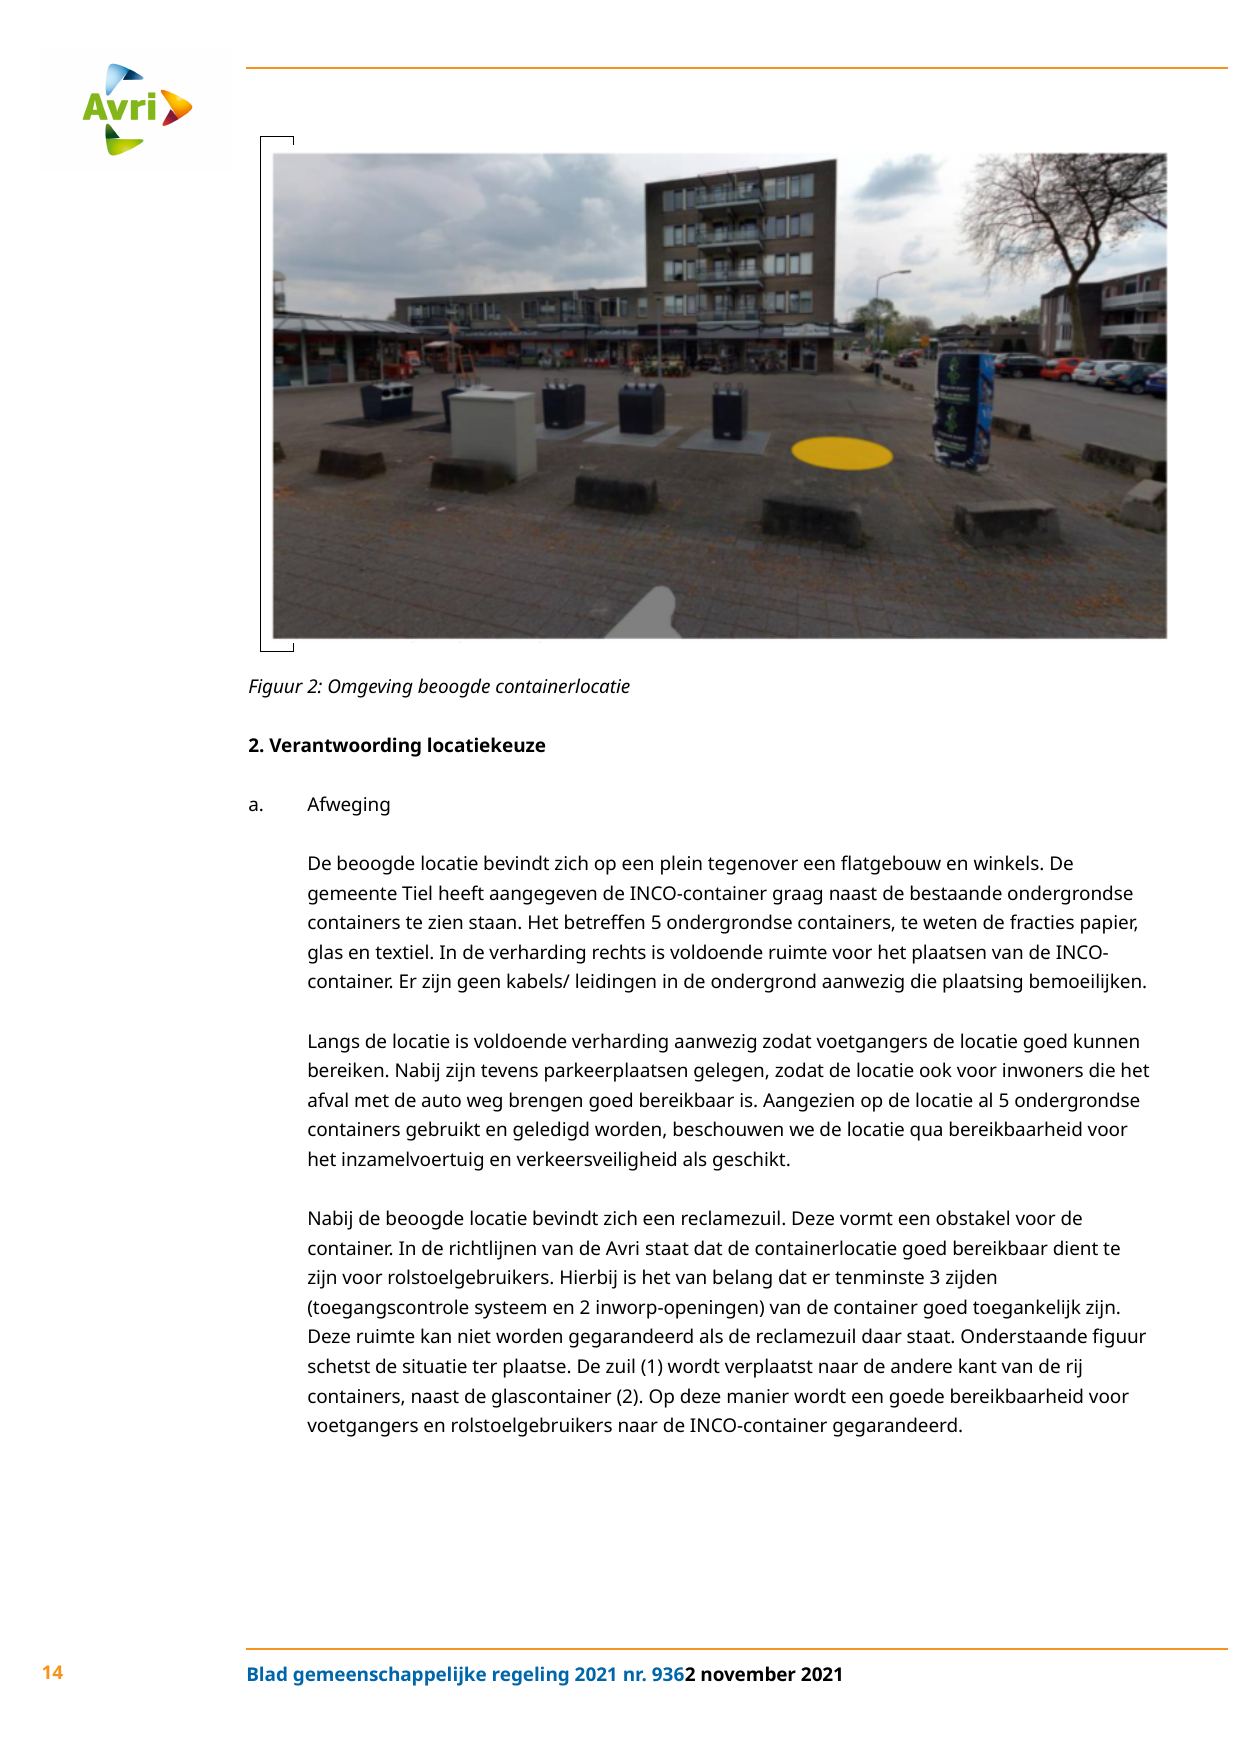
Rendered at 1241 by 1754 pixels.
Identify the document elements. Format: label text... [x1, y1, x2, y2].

picture [41, 47, 231, 172]
list Nabij de beoogde locatie bevindt zich een reclamezuil. Deze vormt een obstakel voor de container. In de richtlijnen van de Avri staat dat de containerlocatie goed bereikbaar dient te zijn voor rolstoelgebruikers. Hierbij is het van belang dat er tenminste 3 zijden (toegangscontrole systeem en 2 inworp-openingen) van de container goed toegankelijk zijn. Deze ruimte kan niet worden gegarandeerd als de reclamezuil daar staat. Onderstaande figuur schetst de situatie ter plaatse. De zuil (1) wordt verplaatst naar de andere kant van de rij containers, naast de glascontainer (2). Op deze manier wordt een goede bereikbaarheid voor voetgangers en rolstoelgebruikers naar de INCO-container gegarandeerd. [248, 1205, 1152, 1438]
list Langs de locatie is voldoende verharding aanwezig zodat voetgangers de locatie goed kunnen bereiken. Nabij zijn tevens parkeerplaatsen gelegen, zodat de locatie ook voor inwoners die het afval met de auto weg brengen goed bereikbaar is. Aangezien op de locatie al 5 ondergrondse containers gebruikt en geledigd worden, beschouwen we de locatie qua bereikbaarheid voor het inzamelvoertuig en verkeersveiligheid als geschikt. [248, 1028, 1152, 1172]
list De beoogde locatie bevindt zich op een plein tegenover een flatgebouw en winkels. De gemeente Tiel heeft aangegeven de INCO-container graag naast de bestaande ondergrondse containers te zien staan. Het betreffen 5 ondergrondse containers, te weten de fracties papier, glas en textiel. In de verharding rechts is voldoende ruimte voor het plaatsen van de INCO-container. Er zijn geen kabels/ leidingen in de ondergrond aanwezig die plaatsing bemoeilijken. [248, 850, 1152, 994]
text Figuur 2: Omgeving beoogde containerlocatie [248, 673, 1152, 698]
text 2. Verantwoording locatiekeuze [248, 732, 1152, 758]
list Afweging [248, 791, 1152, 817]
picture [268, 145, 1173, 643]
